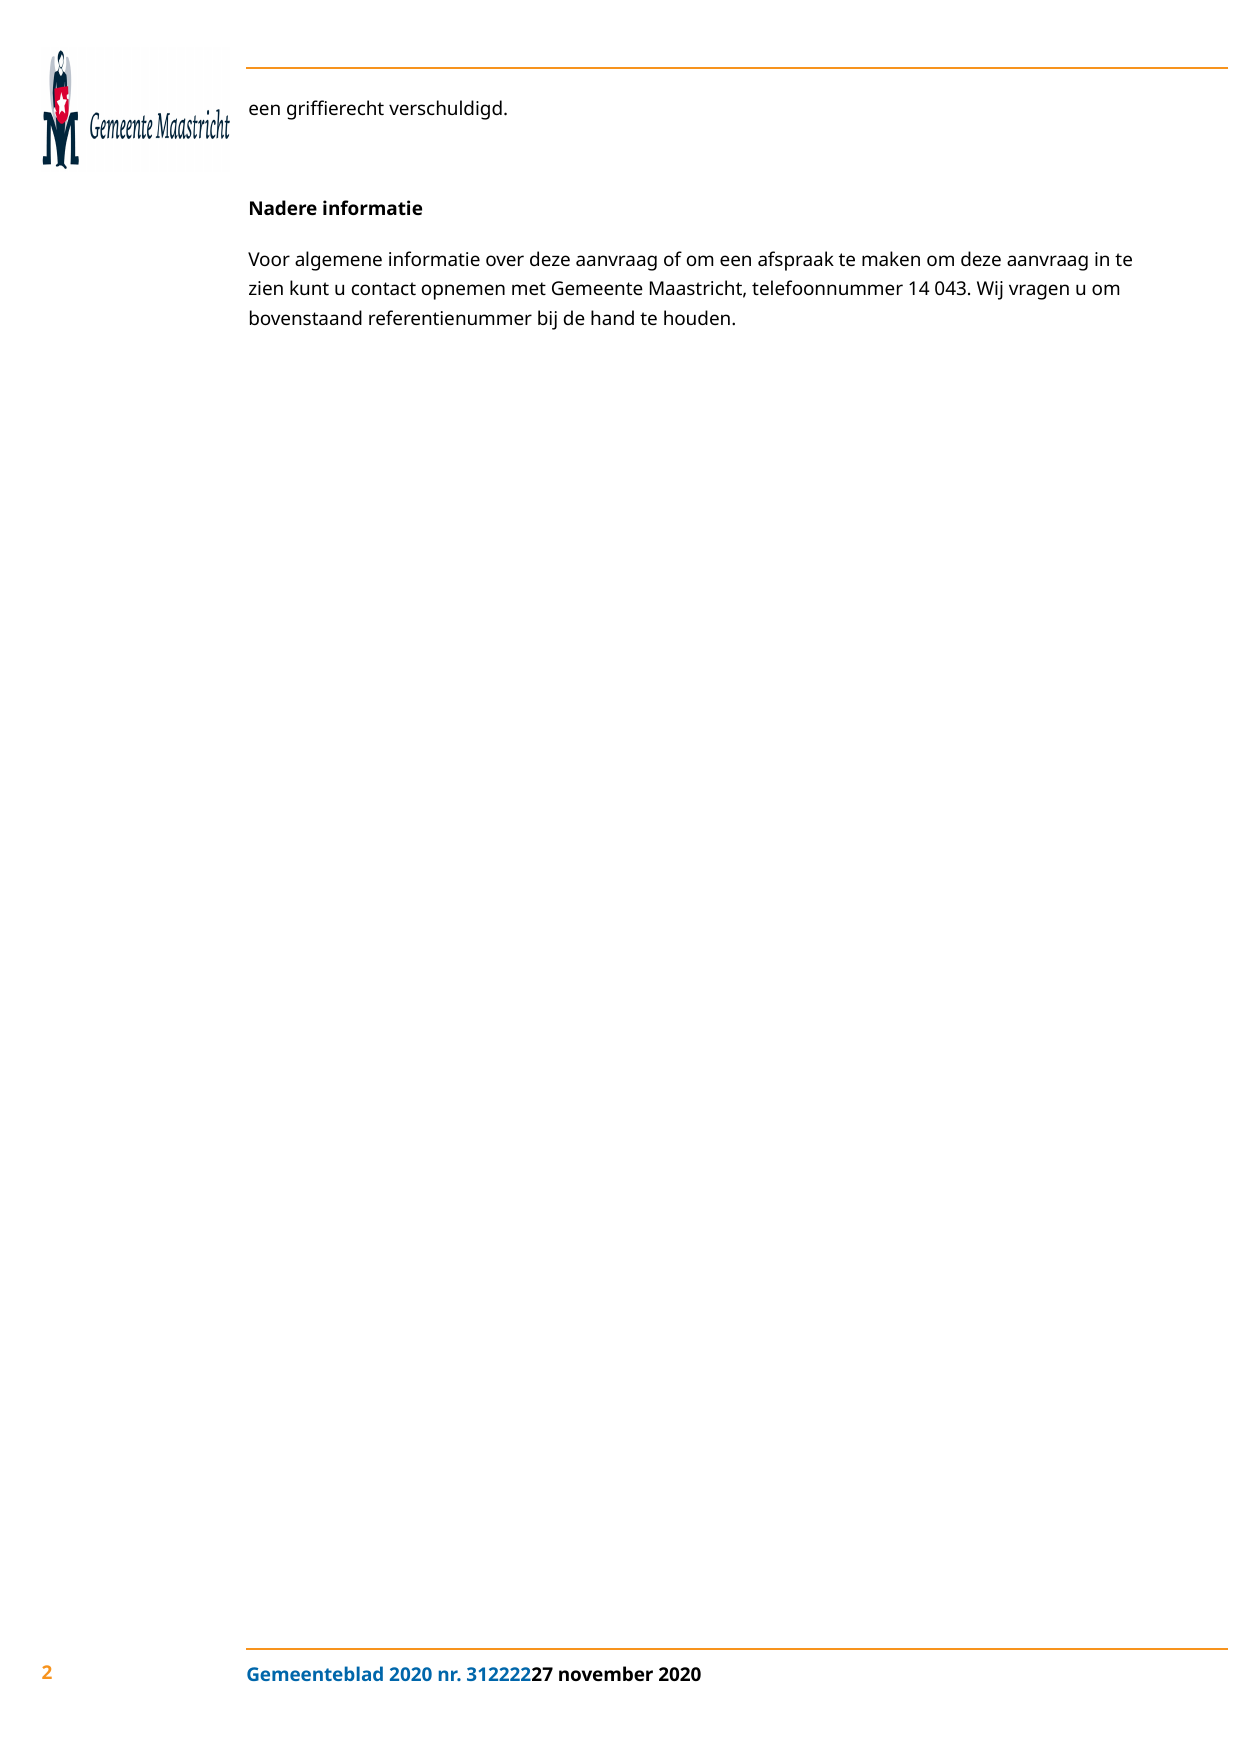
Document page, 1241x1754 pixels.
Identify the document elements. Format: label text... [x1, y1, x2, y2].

text een griffierecht verschuldigd. [248, 95, 1152, 121]
text Nadere informatie [248, 196, 1152, 221]
text Voor algemene informatie over deze aanvraag of om een afspraak te maken om deze aanvraag in te zien kunt u contact opnemen met Gemeente Maastricht, telefoonnummer 14 043. Wij vragen u om bovenstaand referentienummer bij de hand te houden. [248, 246, 1152, 331]
picture [41, 47, 231, 172]
